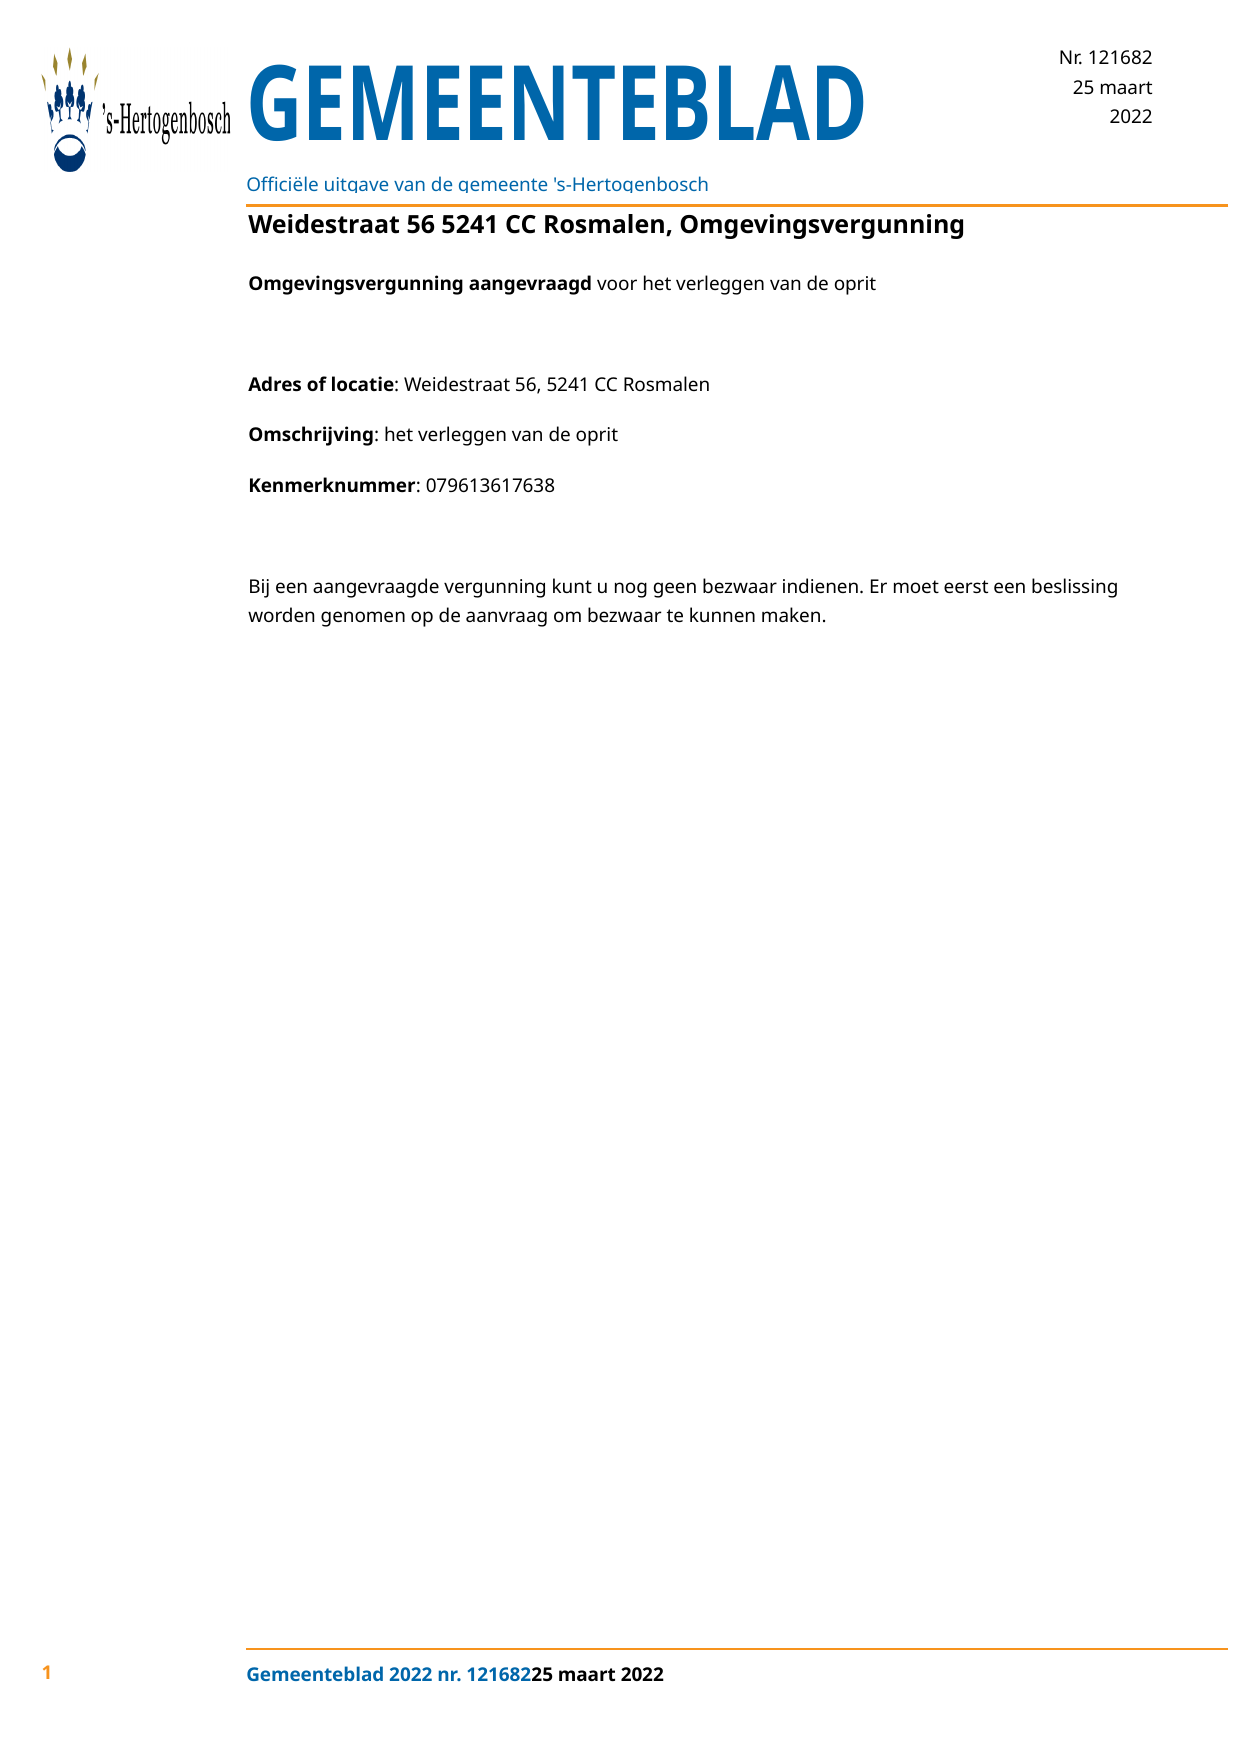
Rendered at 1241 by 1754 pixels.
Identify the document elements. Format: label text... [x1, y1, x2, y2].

text Adres of locatie: Weidestraat 56, 5241 CC Rosmalen [248, 371, 1152, 397]
text Omgevingsvergunning aangevraagd voor het verleggen van de oprit [248, 270, 1152, 296]
picture [41, 47, 231, 172]
text Omschrijving: het verleggen van de oprit [248, 422, 1152, 447]
text Kenmerknummer: 079613617638 [248, 472, 1152, 498]
text Bij een aangevraagde vergunning kunt u nog geen bezwaar indienen. Er moet eerst een beslissing worden genomen op de aanvraag om bezwaar te kunnen maken. [248, 573, 1152, 628]
text Weidestraat 56 5241 CC Rosmalen, Omgevingsvergunning [248, 207, 1152, 241]
